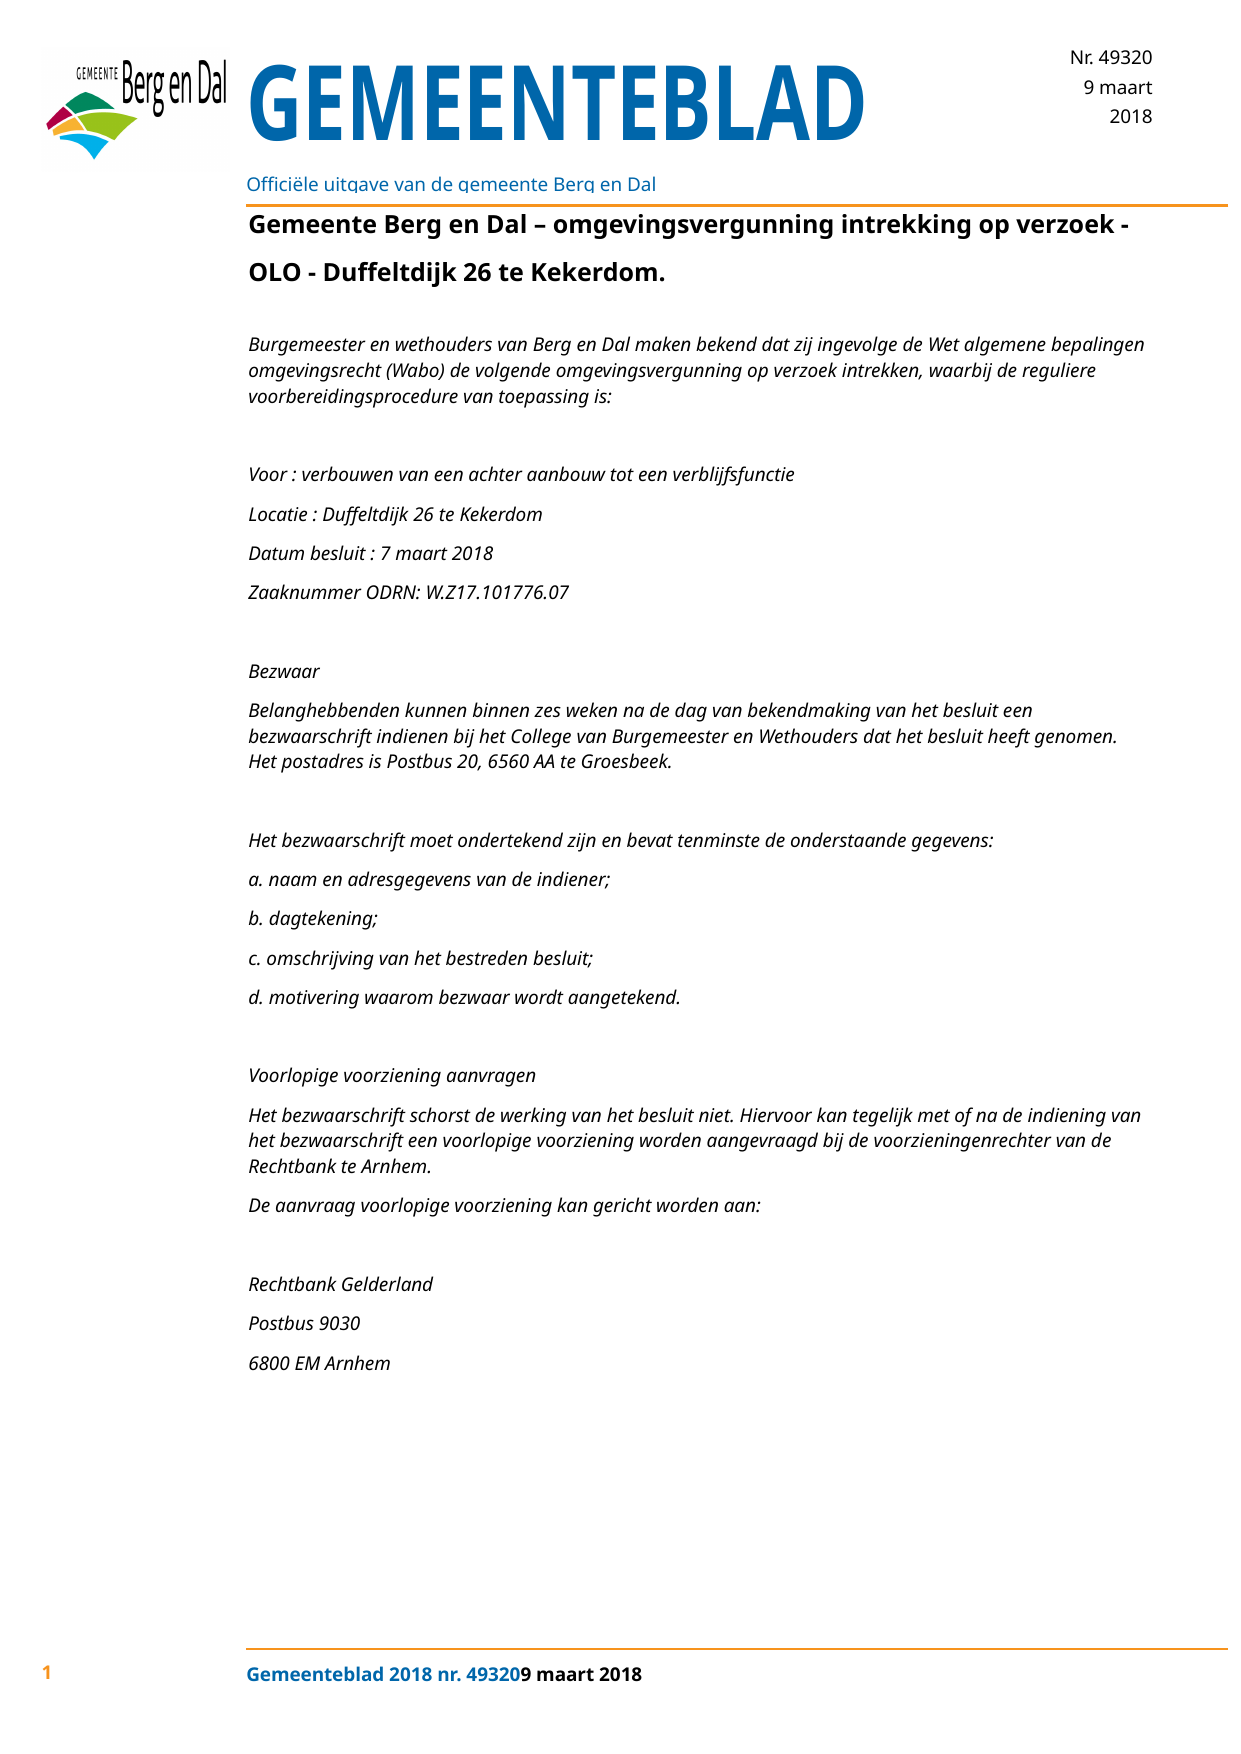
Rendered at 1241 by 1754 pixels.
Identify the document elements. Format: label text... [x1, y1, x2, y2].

text Datum besluit : 7 maart 2018 [248, 540, 1152, 566]
text De aanvraag voorlopige voorziening kan gericht worden aan: [248, 1193, 1152, 1218]
picture [41, 47, 231, 172]
text c. omschrijving van het bestreden besluit; [248, 945, 1152, 971]
text Voorlopige voorziening aanvragen [248, 1063, 1152, 1088]
text Rechtbank Gelderland [248, 1271, 1152, 1297]
text Voor : verbouwen van een achter aanbouw tot een verblijfsfunctie [248, 461, 1152, 487]
text Postbus 9030 [248, 1311, 1152, 1336]
text Het bezwaarschrift schorst de werking van het besluit niet. Hiervoor kan tegelijk met of na de indiening van het bezwaarschrift een voorlopige voorziening worden aangevraagd bij de voorzieningenrechter van de Rechtbank te Arnhem. [248, 1102, 1152, 1179]
text Gemeente Berg en Dal – omgevingsvergunning intrekking op verzoek - OLO - Duffeltdijk 26 te Kekerdom. [248, 207, 1152, 288]
text Zaaknummer ODRN: W.Z17.101776.07 [248, 579, 1152, 605]
text 6800 EM Arnhem [248, 1350, 1152, 1376]
text Het bezwaarschrift moet ondertekend zijn en bevat tenminste de onderstaande gegevens: [248, 827, 1152, 853]
text a. naam en adresgegevens van de indiener; [248, 866, 1152, 892]
text b. dagtekening; [248, 906, 1152, 931]
text d. motivering waarom bezwaar wordt aangetekend. [248, 984, 1152, 1010]
text Bezwaar [248, 658, 1152, 683]
text Locatie : Duffeltdijk 26 te Kekerdom [248, 501, 1152, 526]
text Burgemeester en wethouders van Berg en Dal maken bekend dat zij ingevolge de Wet algemene bepalingen omgevingsrecht (Wabo) de volgende omgevingsvergunning op verzoek intrekken, waarbij de reguliere voorbereidingsprocedure van toepassing is: [248, 331, 1152, 409]
text Belanghebbenden kunnen binnen zes weken na de dag van bekendmaking van het besluit een bezwaarschrift indienen bij het College van Burgemeester en Wethouders dat het besluit heeft genomen. Het postadres is Postbus 20, 6560 AA te Groesbeek. [248, 697, 1152, 774]
